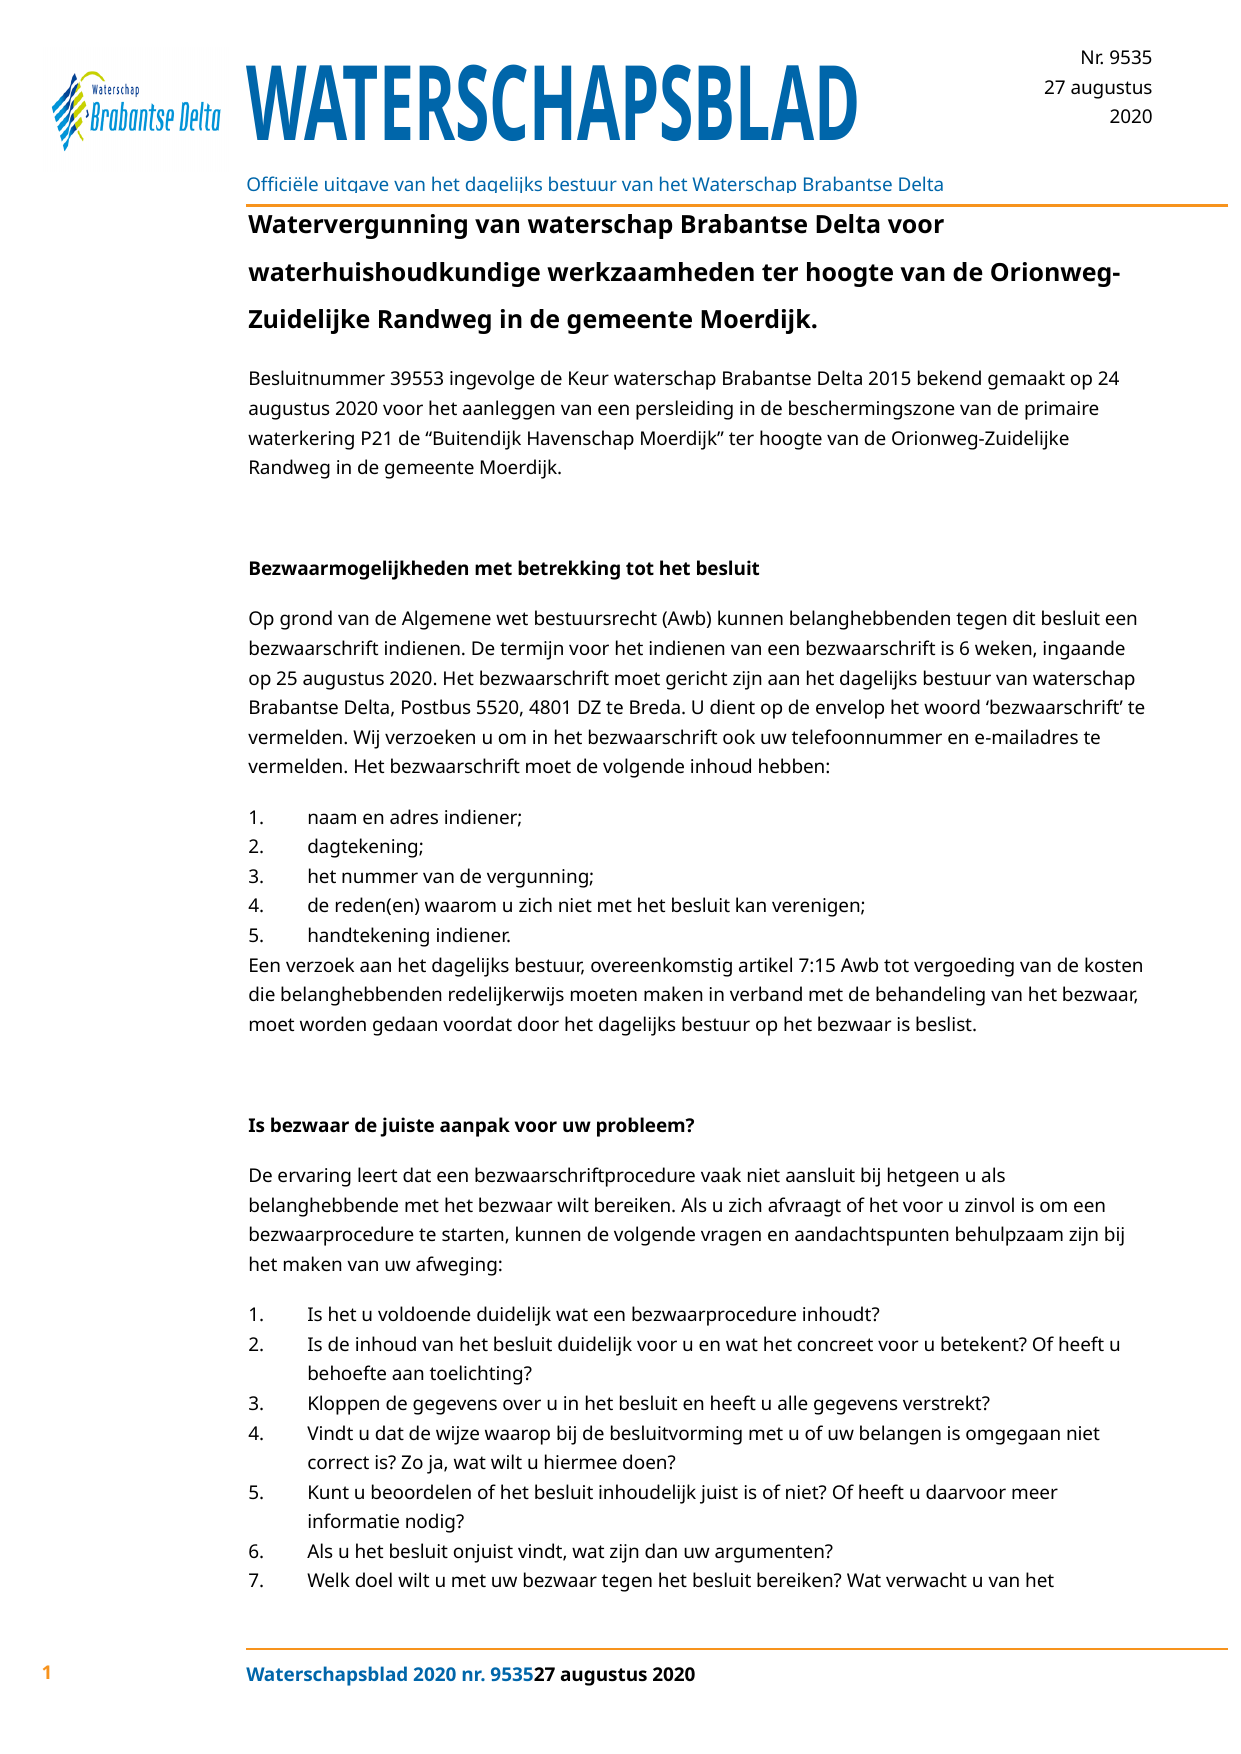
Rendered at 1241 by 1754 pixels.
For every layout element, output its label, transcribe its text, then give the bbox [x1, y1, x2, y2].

list handtekening indiener. [248, 922, 1152, 948]
list Kloppen de gegevens over u in het besluit en heeft u alle gegevens verstrekt? [248, 1390, 1152, 1416]
text Op grond van de Algemene wet bestuursrecht (Awb) kunnen belanghebbenden tegen dit besluit een bezwaarschrift indienen. De termijn voor het indienen van een bezwaarschrift is 6 weken, ingaande op 25 augustus 2020. Het bezwaarschrift moet gericht zijn aan het dagelijks bestuur van waterschap Brabantse Delta, Postbus 5520, 4801 DZ te Breda. U dient op de envelop het woord ‘bezwaarschrift’ te vermelden. Wij verzoeken u om in het bezwaarschrift ook uw telefoonnummer en e‑mailadres te vermelden. Het bezwaarschrift moet de volgende inhoud hebben: [248, 606, 1152, 779]
text De ervaring leert dat een bezwaarschriftprocedure vaak niet aansluit bij hetgeen u als belanghebbende met het bezwaar wilt bereiken. Als u zich afvraagt of het voor u zinvol is om een bezwaarprocedure te starten, kunnen de volgende vragen en aandachtspunten behulpzaam zijn bij het maken van uw afweging: [248, 1162, 1152, 1277]
picture [41, 47, 231, 172]
list Is het u voldoende duidelijk wat een bezwaarprocedure inhoudt? [248, 1301, 1152, 1327]
list dagtekening; [248, 833, 1152, 859]
list Als u het besluit onjuist vindt, wat zijn dan uw argumenten? [248, 1538, 1152, 1564]
list het nummer van de vergunning; [248, 863, 1152, 889]
list naam en adres indiener; [248, 804, 1152, 829]
list Is de inhoud van het besluit duidelijk voor u en wat het concreet voor u betekent? Of heeft u behoefte aan toelichting? [248, 1331, 1152, 1386]
list de reden(en) waarom u zich niet met het besluit kan verenigen; [248, 893, 1152, 918]
text Watervergunning van waterschap Brabantse Delta voor waterhuishoudkundige werkzaamheden ter hoogte van de Orionweg-Zuidelijke Randweg in de gemeente Moerdijk. [248, 207, 1152, 336]
text Bezwaarmogelijkheden met betrekking tot het besluit [248, 555, 1152, 581]
list Kunt u beoordelen of het besluit inhoudelijk juist is of niet? Of heeft u daarvoor meer informatie nodig? [248, 1479, 1152, 1534]
text Is bezwaar de juiste aanpak voor uw probleem? [248, 1112, 1152, 1137]
list Vindt u dat de wijze waarop bij de besluitvorming met u of uw belangen is omgegaan niet correct is? Zo ja, wat wilt u hiermee doen? [248, 1420, 1152, 1475]
list Welk doel wilt u met uw bezwaar tegen het besluit bereiken? Wat verwacht u van het [248, 1568, 1152, 1593]
text Een verzoek aan het dagelijks bestuur, overeenkomstig artikel 7:15 Awb tot vergoeding van de kosten die belanghebbenden redelijkerwijs moeten maken in verband met de behandeling van het bezwaar, moet worden gedaan voordat door het dagelijks bestuur op het bezwaar is beslist. [248, 952, 1152, 1037]
text Besluitnummer 39553 ingevolge de Keur waterschap Brabantse Delta 2015 bekend gemaakt op 24 augustus 2020 voor het aanleggen van een persleiding in de beschermingszone van de primaire waterkering P21 de “Buitendijk Havenschap Moerdijk” ter hoogte van de Orionweg-Zuidelijke Randweg in de gemeente Moerdijk. [248, 366, 1152, 480]
